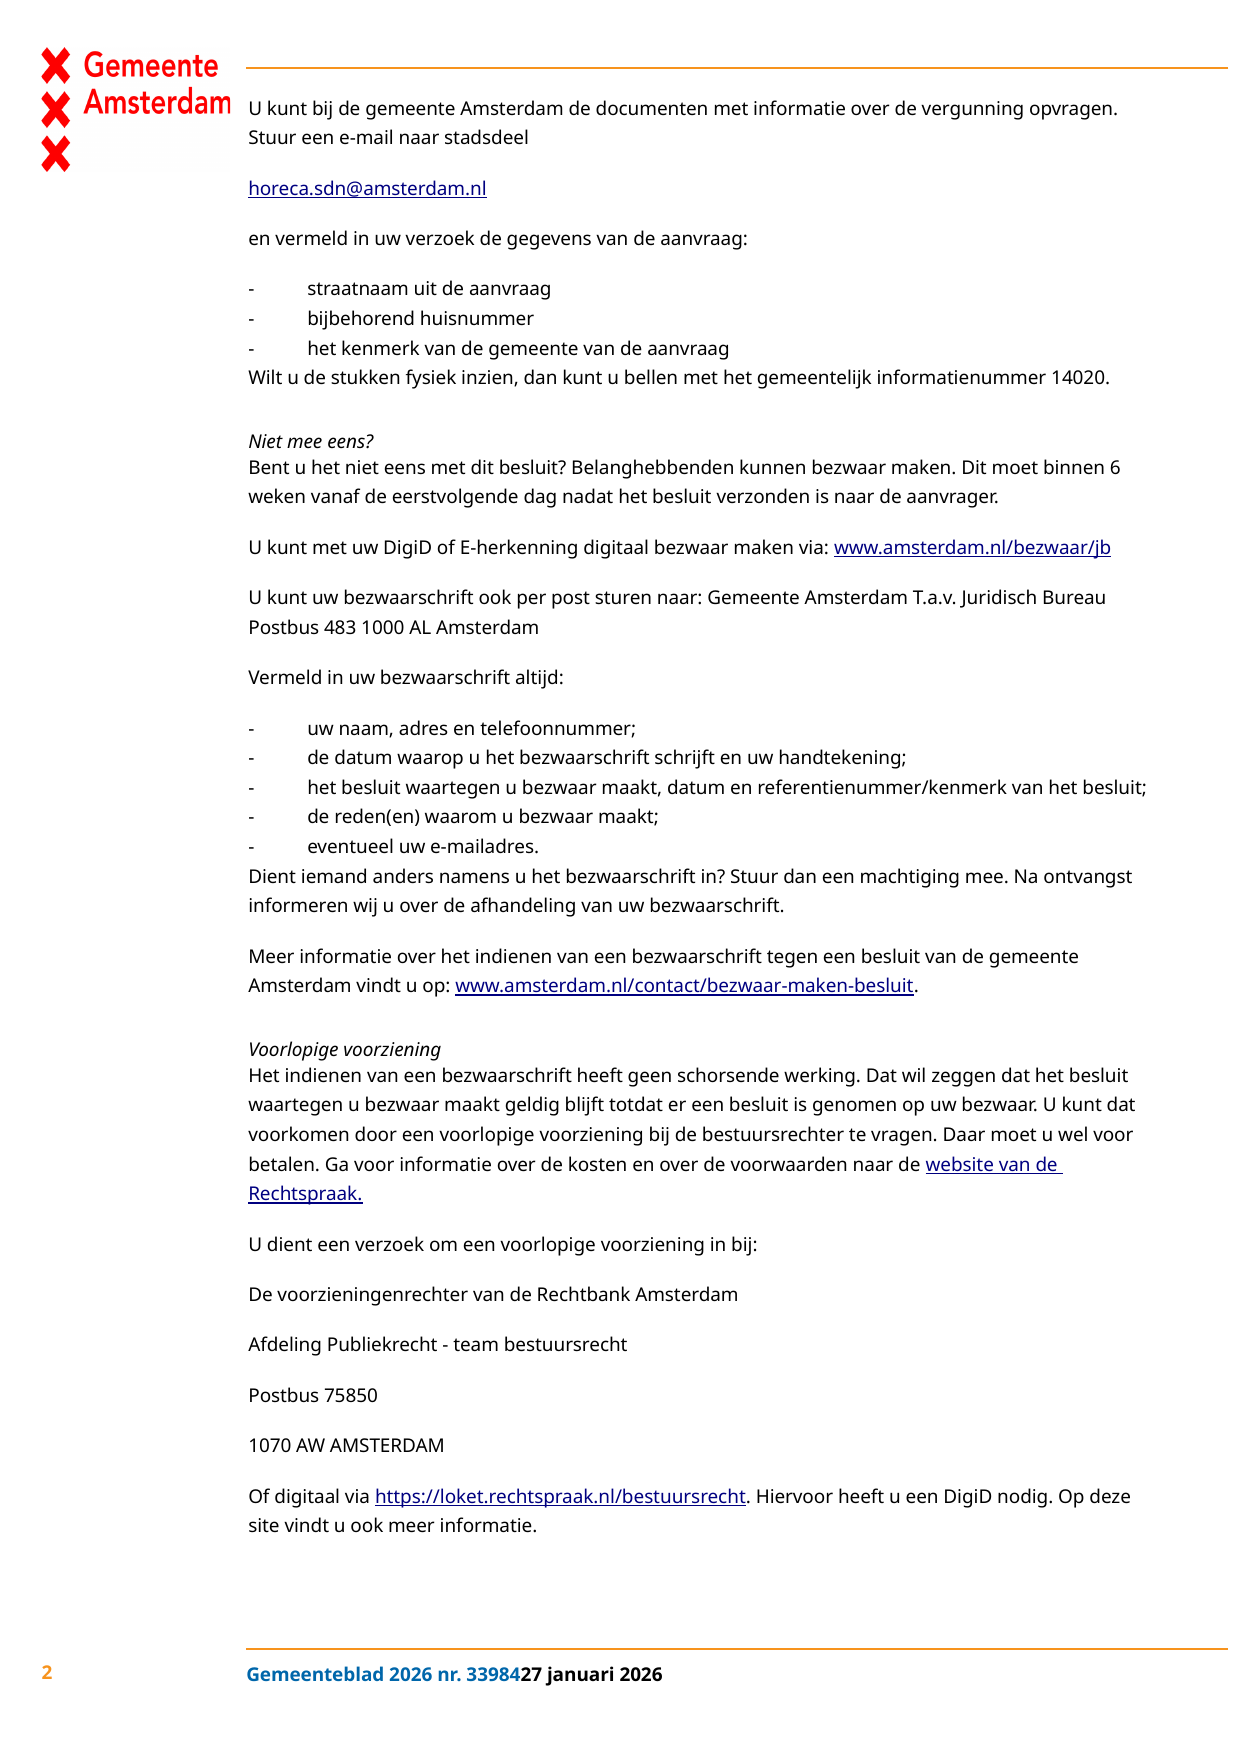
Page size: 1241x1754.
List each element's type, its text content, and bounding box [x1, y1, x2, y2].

text U kunt bij de gemeente Amsterdam de documenten met informatie over de vergunning opvragen. Stuur een e-mail naar stadsdeel [248, 95, 1152, 150]
text Wilt u de stukken fysiek inzien, dan kunt u bellen met het gemeentelijk informatienummer 14020. [248, 364, 1152, 390]
text 1070 AW AMSTERDAM [248, 1432, 1152, 1458]
list het besluit waartegen u bezwaar maakt, datum en referentienummer/kenmerk van het besluit; [248, 774, 1152, 800]
text Of digitaal via https://loket.rechtspraak.nl/bestuursrecht. Hiervoor heeft u een DigiD nodig. Op deze site vindt u ook meer informatie. [248, 1483, 1152, 1538]
list de datum waarop u het bezwaarschrift schrijft en uw handtekening; [248, 744, 1152, 770]
text Het indienen van een bezwaarschrift heeft geen schorsende werking. Dat wil zeggen dat het besluit waartegen u bezwaar maakt geldig blijft totdat er een besluit is genomen op uw bezwaar. U kunt dat voorkomen door een voorlopige voorziening bij de bestuursrechter te vragen. Daar moet u wel voor betalen. Ga voor informatie over de kosten en over de voorwaarden naar de website van de Rechtspraak. [248, 1062, 1152, 1206]
list uw naam, adres en telefoonnummer; [248, 715, 1152, 741]
text U dient een verzoek om een voorlopige voorziening in bij: [248, 1231, 1152, 1257]
text De voorzieningenrechter van de Rechtbank Amsterdam [248, 1281, 1152, 1307]
text U kunt met uw DigiD of E-herkenning digitaal bezwaar maken via: www.amsterdam.nl/bezwaar/jb [248, 534, 1152, 560]
text Niet mee eens? [248, 428, 1152, 454]
text Bent u het niet eens met dit besluit? Belanghebbenden kunnen bezwaar maken. Dit moet binnen 6 weken vanaf de eerstvolgende dag nadat het besluit verzonden is naar de aanvrager. [248, 454, 1152, 509]
list de reden(en) waarom u bezwaar maakt; [248, 804, 1152, 829]
text Postbus 75850 [248, 1382, 1152, 1408]
text Dient iemand anders namens u het bezwaarschrift in? Stuur dan een machtiging mee. Na ontvangst informeren wij u over de afhandeling van uw bezwaarschrift. [248, 863, 1152, 918]
text Vermeld in uw bezwaarschrift altijd: [248, 664, 1152, 690]
list straatnaam uit de aanvraag [248, 276, 1152, 301]
list eventueel uw e-mailadres. [248, 833, 1152, 859]
text Voorlopige voorziening [248, 1036, 1152, 1062]
text Afdeling Publiekrecht - team bestuursrecht [248, 1332, 1152, 1357]
list het kenmerk van de gemeente van de aanvraag [248, 335, 1152, 361]
text en vermeld in uw verzoek de gegevens van de aanvraag: [248, 225, 1152, 251]
text horeca.sdn@amsterdam.nl [248, 175, 1152, 201]
picture [41, 47, 231, 172]
text Meer informatie over het indienen van een bezwaarschrift tegen een besluit van de gemeente Amsterdam vindt u op: www.amsterdam.nl/contact/bezwaar-maken-besluit. [248, 943, 1152, 998]
text U kunt uw bezwaarschrift ook per post sturen naar: Gemeente Amsterdam T.a.v. Juridisch Bureau Postbus 483 1000 AL Amsterdam [248, 584, 1152, 640]
list bijbehorend huisnummer [248, 305, 1152, 331]
